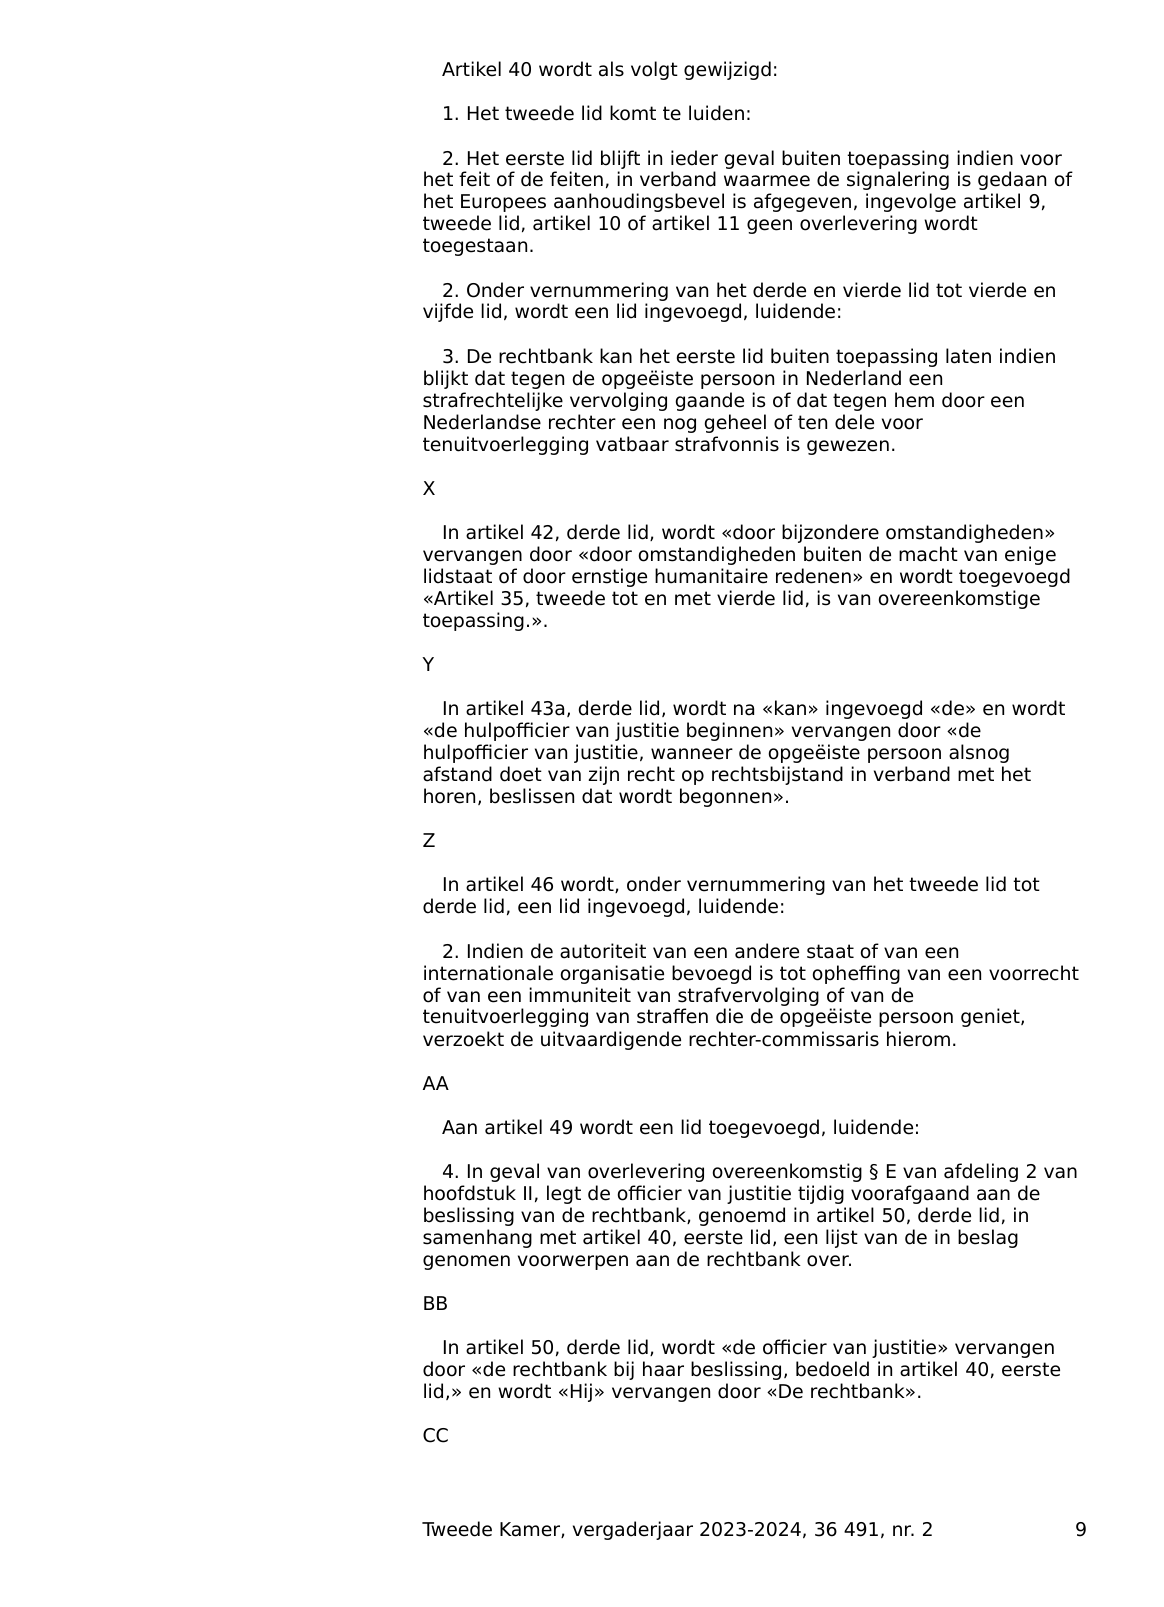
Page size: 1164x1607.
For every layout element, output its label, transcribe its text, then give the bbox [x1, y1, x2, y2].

text BB [422, 1293, 1087, 1315]
text 1. Het tweede lid komt te luiden: [422, 103, 1087, 125]
text 4. In geval van overlevering overeenkomstig § E van afdeling 2 van hoofdstuk II, legt de officier van justitie tijdig voorafgaand aan de beslissing van de rechtbank, genoemd in artikel 50, derde lid, in samenhang met artikel 40, eerste lid, een lijst van de in beslag genomen voorwerpen aan de rechtbank over. [422, 1161, 1087, 1271]
text Y [422, 654, 1087, 676]
text 2. Onder vernummering van het derde en vierde lid tot vierde en vijfde lid, wordt een lid ingevoegd, luidende: [422, 279, 1087, 323]
text In artikel 46 wordt, onder vernummering van het tweede lid tot derde lid, een lid ingevoegd, luidende: [422, 874, 1087, 918]
text Aan artikel 49 wordt een lid toegevoegd, luidende: [422, 1117, 1087, 1139]
text Artikel 40 wordt als volgt gewijzigd: [422, 59, 1087, 81]
text X [422, 478, 1087, 500]
text 3. De rechtbank kan het eerste lid buiten toepassing laten indien blijkt dat tegen de opgeëiste persoon in Nederland een strafrechtelijke vervolging gaande is of dat tegen hem door een Nederlandse rechter een nog geheel of ten dele voor tenuitvoerlegging vatbaar strafvonnis is gewezen. [422, 346, 1087, 456]
text CC [422, 1425, 1087, 1447]
text 2. Het eerste lid blijft in ieder geval buiten toepassing indien voor het feit of de feiten, in verband waarmee de signalering is gedaan of het Europees aanhoudingsbevel is afgegeven, ingevolge artikel 9, tweede lid, artikel 10 of artikel 11 geen overlevering wordt toegestaan. [422, 147, 1087, 257]
text 2. Indien de autoriteit van een andere staat of van een internationale organisatie bevoegd is tot opheffing van een voorrecht of van een immuniteit van strafvervolging of van de tenuitvoerlegging van straffen die de opgeëiste persoon geniet, verzoekt de uitvaardigende rechter-commissaris hierom. [422, 941, 1087, 1050]
text Z [422, 830, 1087, 852]
text In artikel 50, derde lid, wordt «de officier van justitie» vervangen door «de rechtbank bij haar beslissing, bedoeld in artikel 40, eerste lid,» en wordt «Hij» vervangen door «De rechtbank». [422, 1337, 1087, 1403]
text In artikel 43a, derde lid, wordt na «kan» ingevoegd «de» en wordt «de hulpofficier van justitie beginnen» vervangen door «de hulpofficier van justitie, wanneer de opgeëiste persoon alsnog afstand doet van zijn recht op rechtsbijstand in verband met het horen, beslissen dat wordt begonnen». [422, 698, 1087, 808]
text AA [422, 1073, 1087, 1094]
text In artikel 42, derde lid, wordt «door bijzondere omstandigheden» vervangen door «door omstandigheden buiten de macht van enige lidstaat of door ernstige humanitaire redenen» en wordt toegevoegd «Artikel 35, tweede tot en met vierde lid, is van overeenkomstige toepassing.». [422, 522, 1087, 632]
